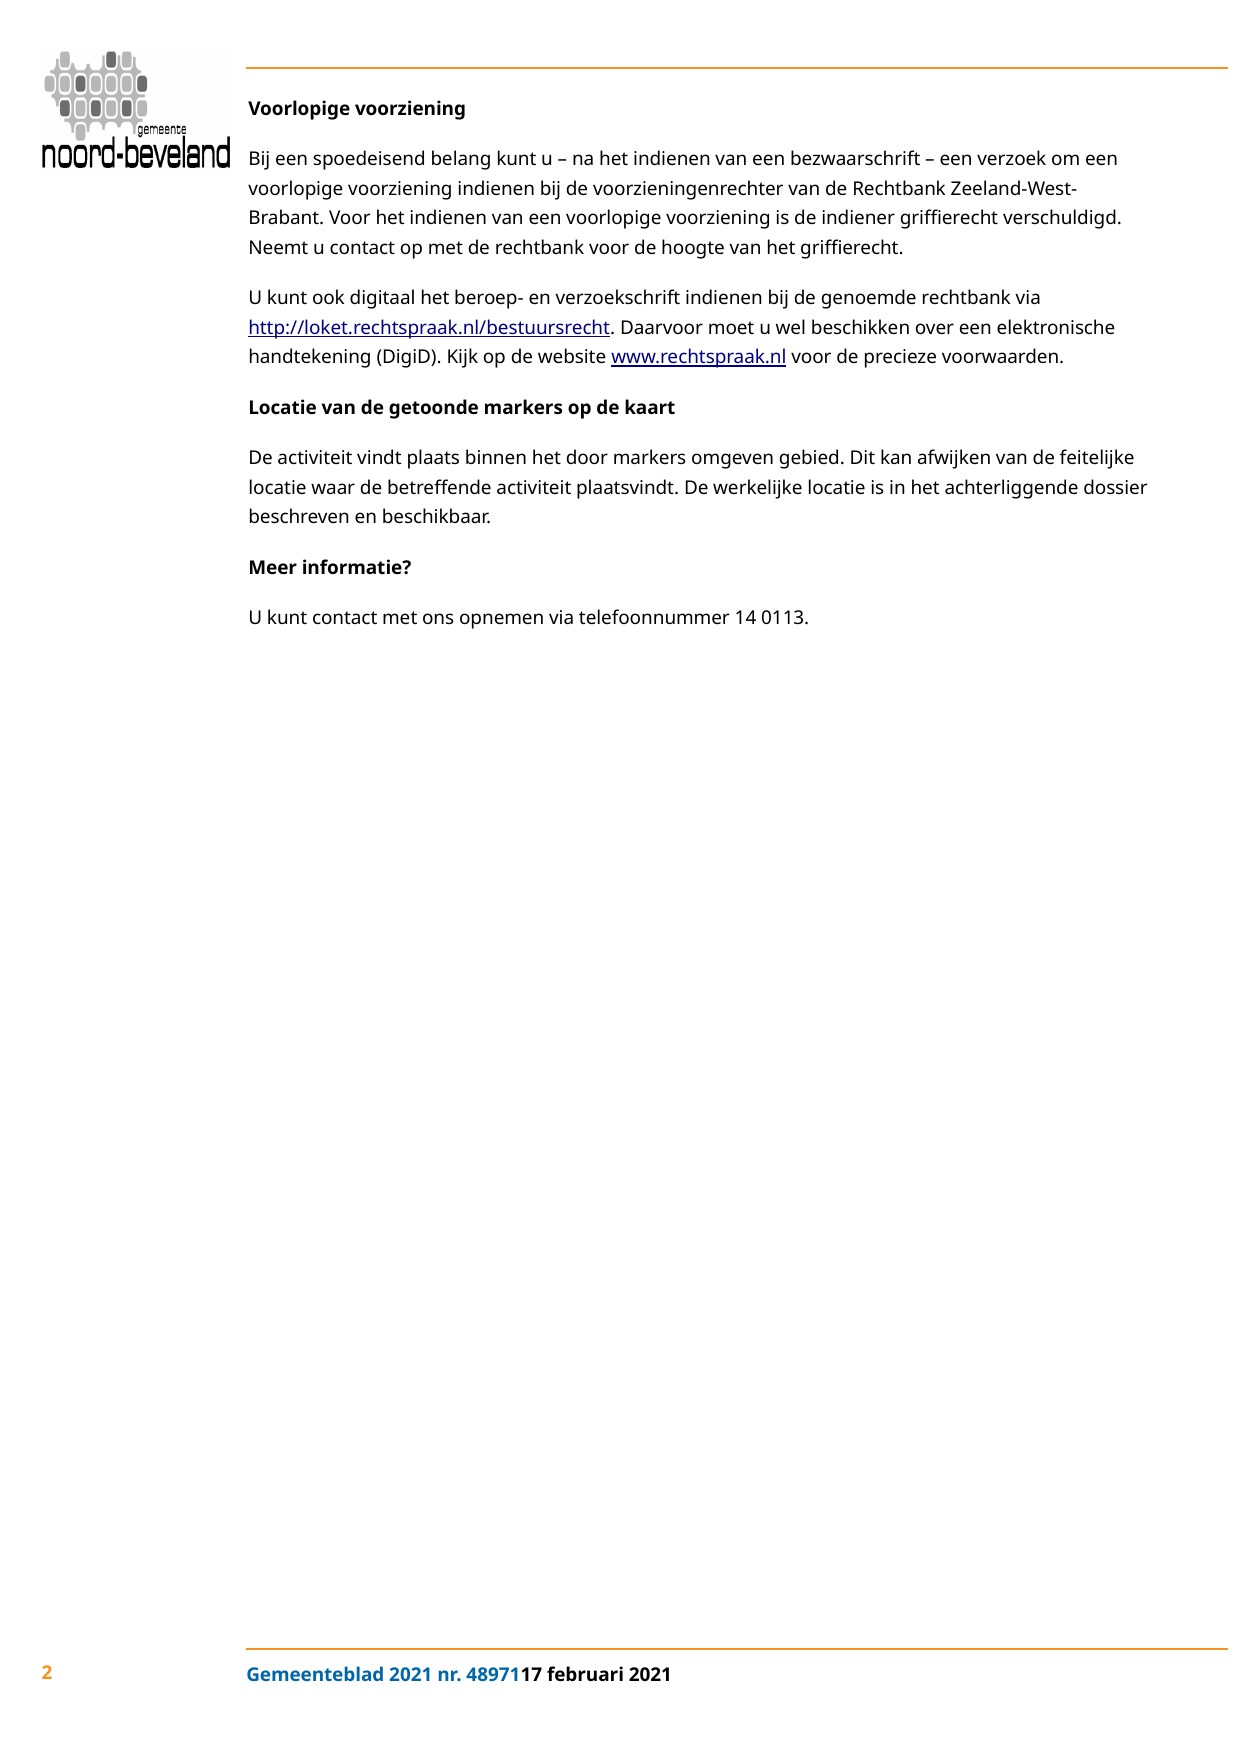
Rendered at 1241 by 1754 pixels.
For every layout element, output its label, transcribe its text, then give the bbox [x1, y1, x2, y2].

picture [41, 47, 231, 172]
text De activiteit vindt plaats binnen het door markers omgeven gebied. Dit kan afwijken van de feitelijke locatie waar de betreffende activiteit plaatsvindt. De werkelijke locatie is in het achterliggende dossier beschreven en beschikbaar. [248, 444, 1152, 529]
text Voorlopige voorziening [248, 95, 1152, 121]
text Locatie van de getoonde markers op de kaart [248, 394, 1152, 420]
text Meer informatie? [248, 554, 1152, 580]
text U kunt ook digitaal het beroep- en verzoekschrift indienen bij de genoemde rechtbank via http://loket.rechtspraak.nl/bestuursrecht. Daarvoor moet u wel beschikken over een elektronische handtekening (DigiD). Kijk op de website www.rechtspraak.nl voor de precieze voorwaarden. [248, 284, 1152, 369]
text U kunt contact met ons opnemen via telefoonnummer 14 0113. [248, 604, 1152, 630]
text Bij een spoedeisend belang kunt u – na het indienen van een bezwaarschrift – een verzoek om een voorlopige voorziening indienen bij de voorzieningenrechter van de Rechtbank Zeeland-West-Brabant. Voor het indienen van een voorlopige voorziening is de indiener griffierecht verschuldigd. Neemt u contact op met de rechtbank voor de hoogte van het griffierecht. [248, 145, 1152, 260]
